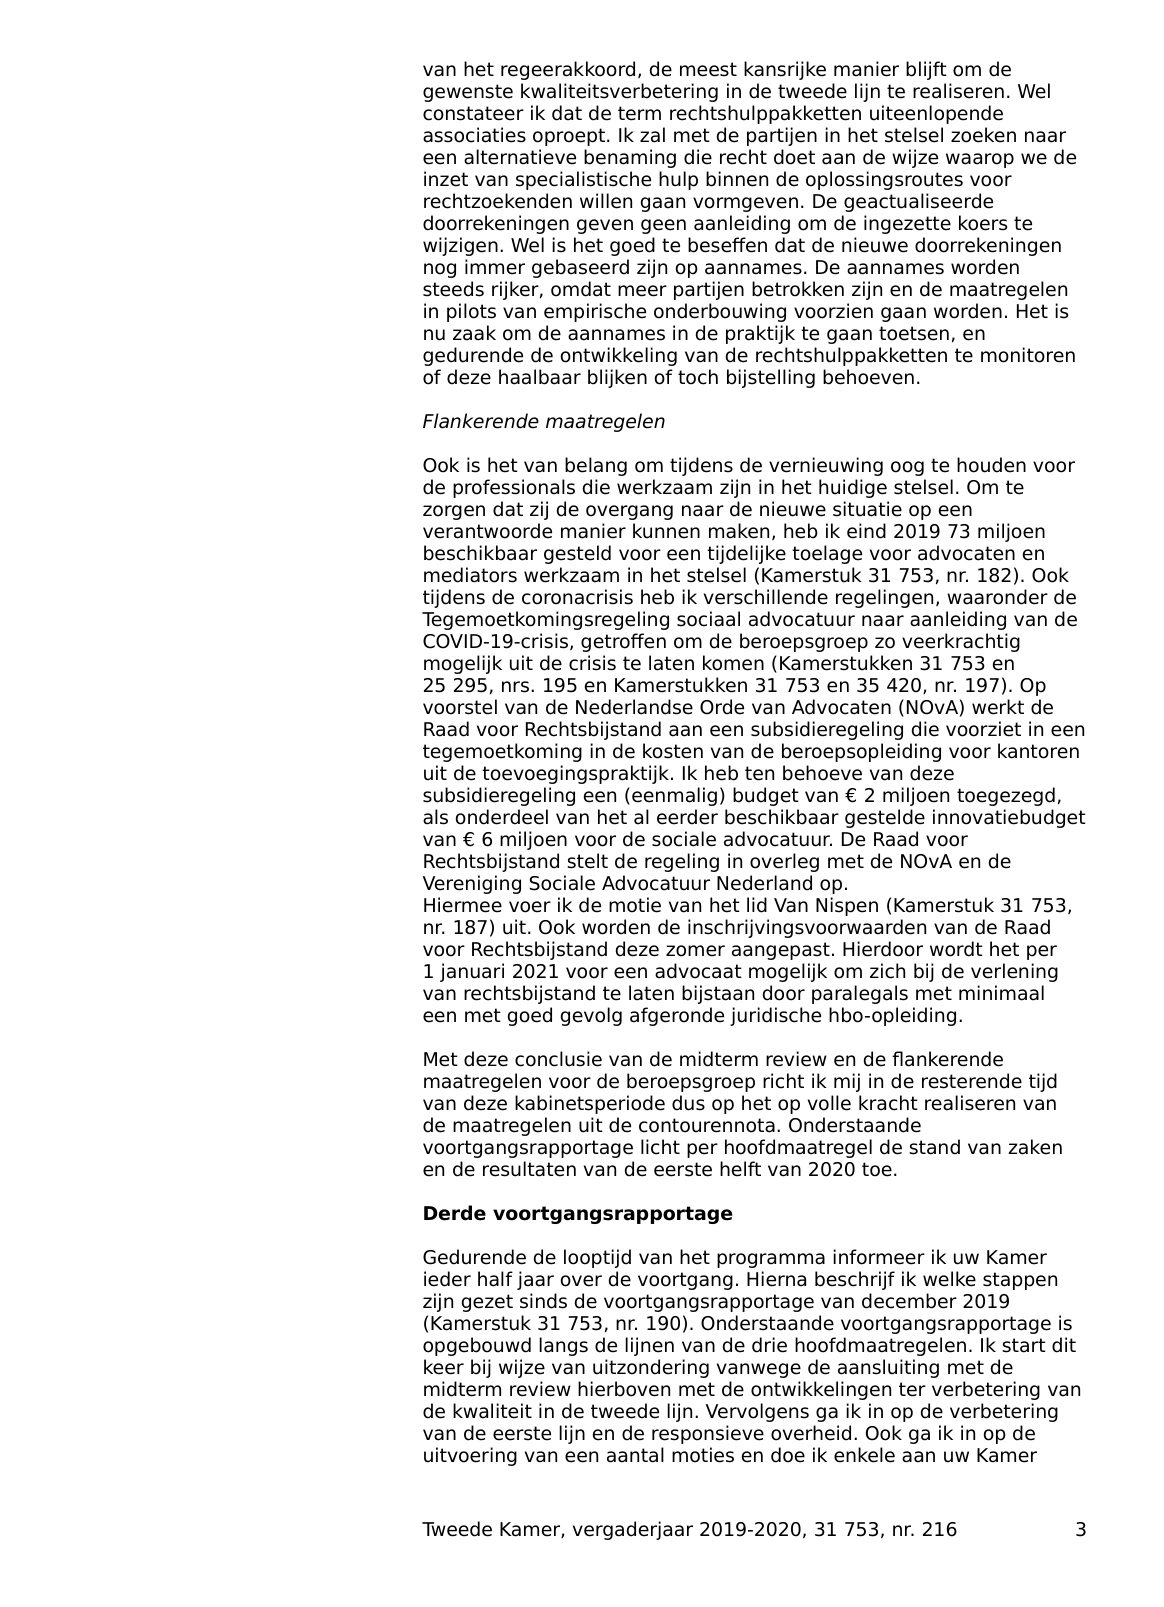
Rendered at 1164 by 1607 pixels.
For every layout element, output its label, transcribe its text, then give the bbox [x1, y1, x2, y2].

text Gedurende de looptijd van het programma informeer ik uw Kamer ieder half jaar over de voortgang. Hierna beschrijf ik welke stappen zijn gezet sinds de voortgangsrapportage van december 2019 (Kamerstuk 31 753, nr. 190). Onderstaande voortgangsrapportage is opgebouwd langs de lijnen van de drie hoofdmaatregelen. Ik start dit keer bij wijze van uitzondering vanwege de aansluiting met de midterm review hierboven met de ontwikkelingen ter verbetering van de kwaliteit in de tweede lijn. Vervolgens ga ik in op de verbetering van de eerste lijn en de responsieve overheid. Ook ga ik in op de uitvoering van een aantal moties en doe ik enkele aan uw Kamer [422, 1247, 1087, 1467]
text Met deze conclusie van de midterm review en de flankerende maatregelen voor de beroepsgroep richt ik mij in de resterende tijd van deze kabinetsperiode dus op het op volle kracht realiseren van de maatregelen uit de contourennota. Onderstaande voortgangsrapportage licht per hoofdmaatregel de stand van zaken en de resultaten van de eerste helft van 2020 toe. [422, 1049, 1087, 1181]
text Hiermee voer ik de motie van het lid Van Nispen (Kamerstuk 31 753, nr. 187) uit. Ook worden de inschrijvingsvoorwaarden van de Raad voor Rechtsbijstand deze zomer aangepast. Hierdoor wordt het per 1 januari 2021 voor een advocaat mogelijk om zich bij de verlening van rechtsbijstand te laten bijstaan door paralegals met minimaal een met goed gevolg afgeronde juridische hbo-opleiding. [422, 895, 1087, 1027]
text Ook is het van belang om tijdens de vernieuwing oog te houden voor de professionals die werkzaam zijn in het huidige stelsel. Om te zorgen dat zij de overgang naar de nieuwe situatie op een verantwoorde manier kunnen maken, heb ik eind 2019 73 miljoen beschikbaar gesteld voor een tijdelijke toelage voor advocaten en mediators werkzaam in het stelsel (Kamerstuk 31 753, nr. 182). Ook tijdens de coronacrisis heb ik verschillende regelingen, waaronder de Tegemoetkomingsregeling sociaal advocatuur naar aanleiding van de COVID-19-crisis, getroffen om de beroepsgroep zo veerkrachtig mogelijk uit de crisis te laten komen (Kamerstukken 31 753 en 25 295, nrs. 195 en Kamerstukken 31 753 en 35 420, nr. 197). Op voorstel van de Nederlandse Orde van Advocaten (NOvA) werkt de Raad voor Rechtsbijstand aan een subsidieregeling die voorziet in een tegemoetkoming in de kosten van de beroepsopleiding voor kantoren uit de toevoegingspraktijk. Ik heb ten behoeve van deze subsidieregeling een (eenmalig) budget van € 2 miljoen toegezegd, als onderdeel van het al eerder beschikbaar gestelde innovatiebudget van € 6 miljoen voor de sociale advocatuur. De Raad voor Rechtsbijstand stelt de regeling in overleg met de NOvA en de Vereniging Sociale Advocatuur Nederland op. [422, 455, 1087, 895]
subtitle Flankerende maatregelen [422, 411, 1087, 433]
text van het regeerakkoord, de meest kansrijke manier blijft om de gewenste kwaliteitsverbetering in de tweede lijn te realiseren. Wel constateer ik dat de term rechtshulppakketten uiteenlopende associaties oproept. Ik zal met de partijen in het stelsel zoeken naar een alternatieve benaming die recht doet aan de wijze waarop we de inzet van specialistische hulp binnen de oplossingsroutes voor rechtzoekenden willen gaan vormgeven. De geactualiseerde doorrekeningen geven geen aanleiding om de ingezette koers te wijzigen. Wel is het goed te beseffen dat de nieuwe doorrekeningen nog immer gebaseerd zijn op aannames. De aannames worden steeds rijker, omdat meer partijen betrokken zijn en de maatregelen in pilots van empirische onderbouwing voorzien gaan worden. Het is nu zaak om de aannames in de praktijk te gaan toetsen, en gedurende de ontwikkeling van de rechtshulppakketten te monitoren of deze haalbaar blijken of toch bijstelling behoeven. [422, 59, 1087, 389]
subtitle Derde voortgangsrapportage [422, 1203, 1087, 1225]
